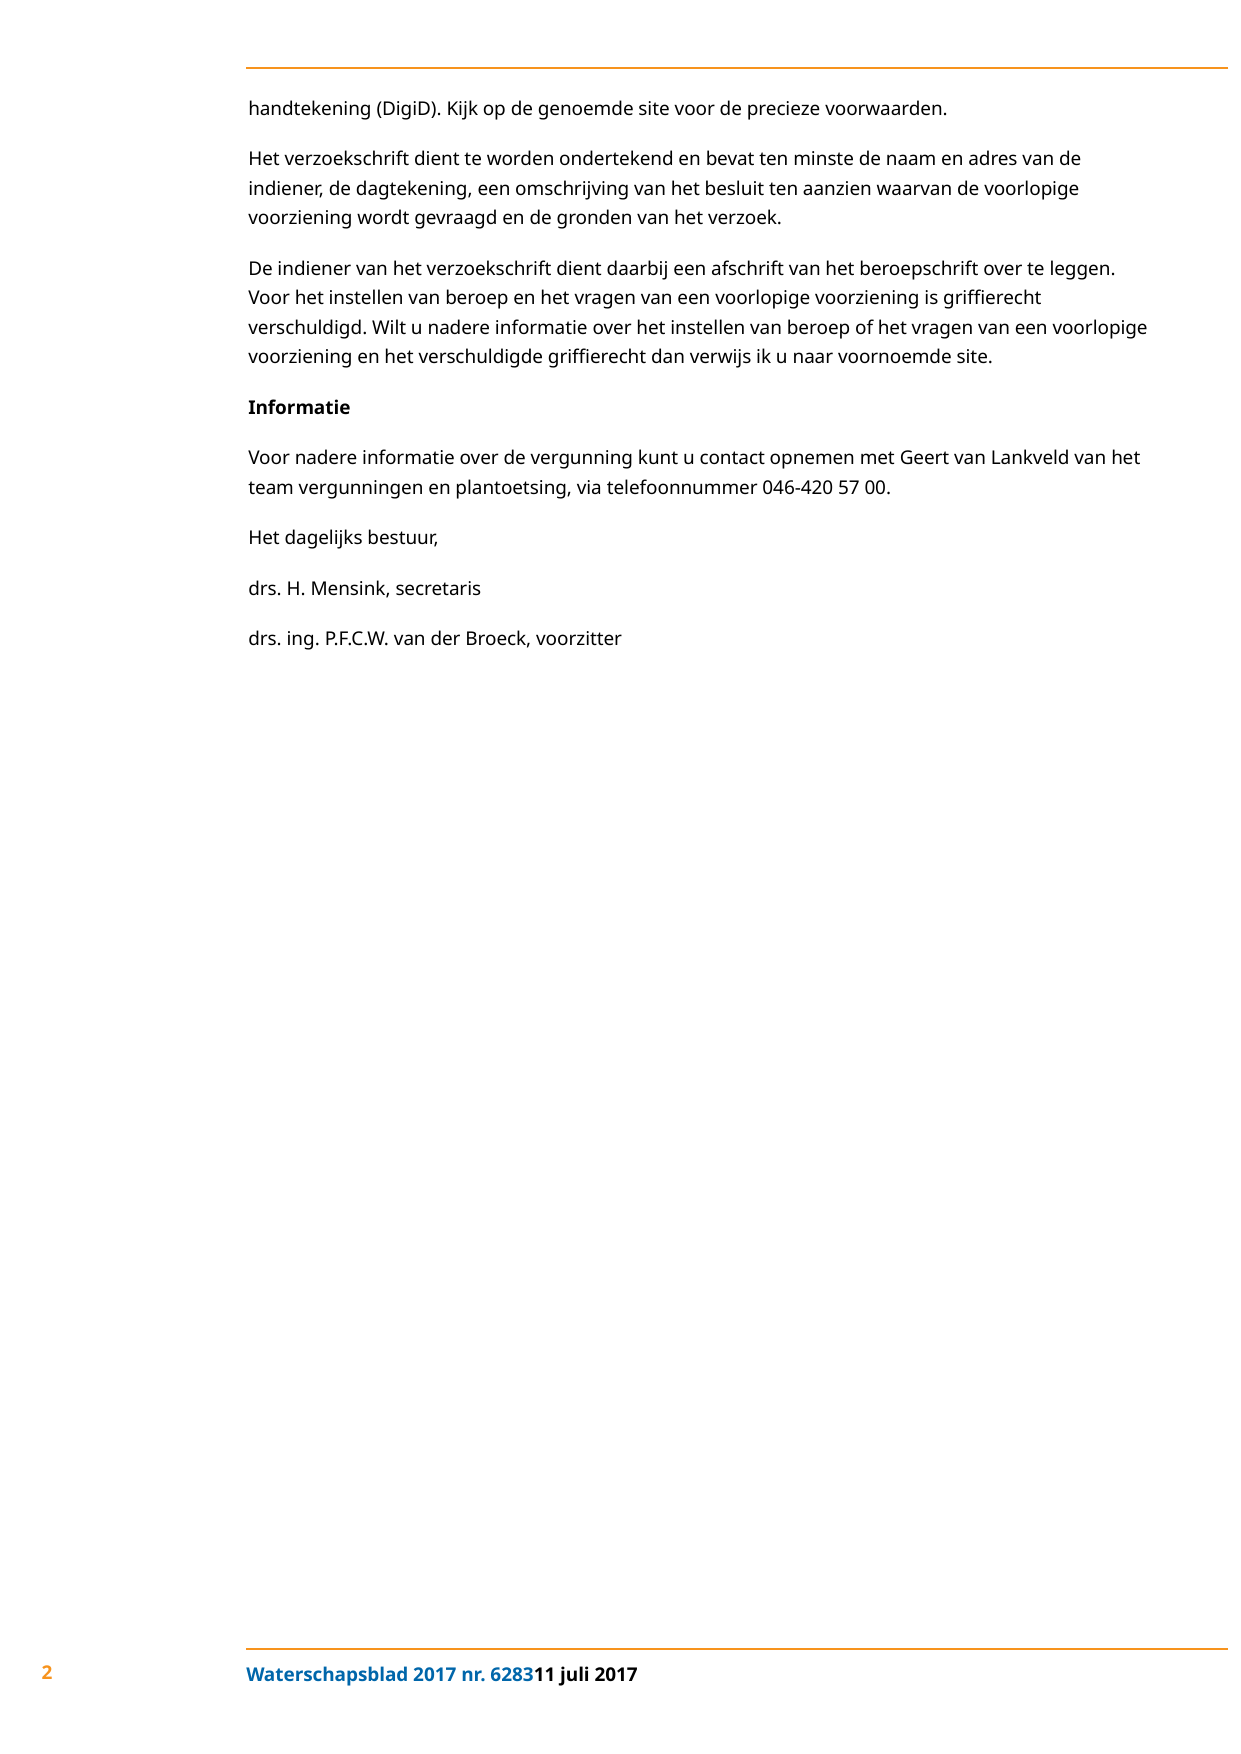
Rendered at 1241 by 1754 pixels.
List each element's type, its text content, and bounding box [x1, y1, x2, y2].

text Informatie [248, 394, 1152, 420]
text De indiener van het verzoekschrift dient daarbij een afschrift van het beroepschrift over te leggen. Voor het instellen van beroep en het vragen van een voorlopige voorziening is griffierecht verschuldigd. Wilt u nadere informatie over het instellen van beroep of het vragen van een voorlopige voorziening en het verschuldigde griffierecht dan verwijs ik u naar voornoemde site. [248, 255, 1152, 369]
text Voor nadere informatie over de vergunning kunt u contact opnemen met Geert van Lankveld van het team vergunningen en plantoetsing, via telefoonnummer 046-420 57 00. [248, 444, 1152, 500]
text drs. H. Mensink, secretaris [248, 575, 1152, 601]
text drs. ing. P.F.C.W. van der Broeck, voorzitter [248, 625, 1152, 651]
text Het verzoekschrift dient te worden ondertekend en bevat ten minste de naam en adres van de indiener, de dagtekening, een omschrijving van het besluit ten aanzien waarvan de voorlopige voorziening wordt gevraagd en de gronden van het verzoek. [248, 145, 1152, 230]
text Het dagelijks bestuur, [248, 524, 1152, 550]
picture [41, 47, 231, 172]
text handtekening (DigiD). Kijk op de genoemde site voor de precieze voorwaarden. [248, 95, 1152, 121]
